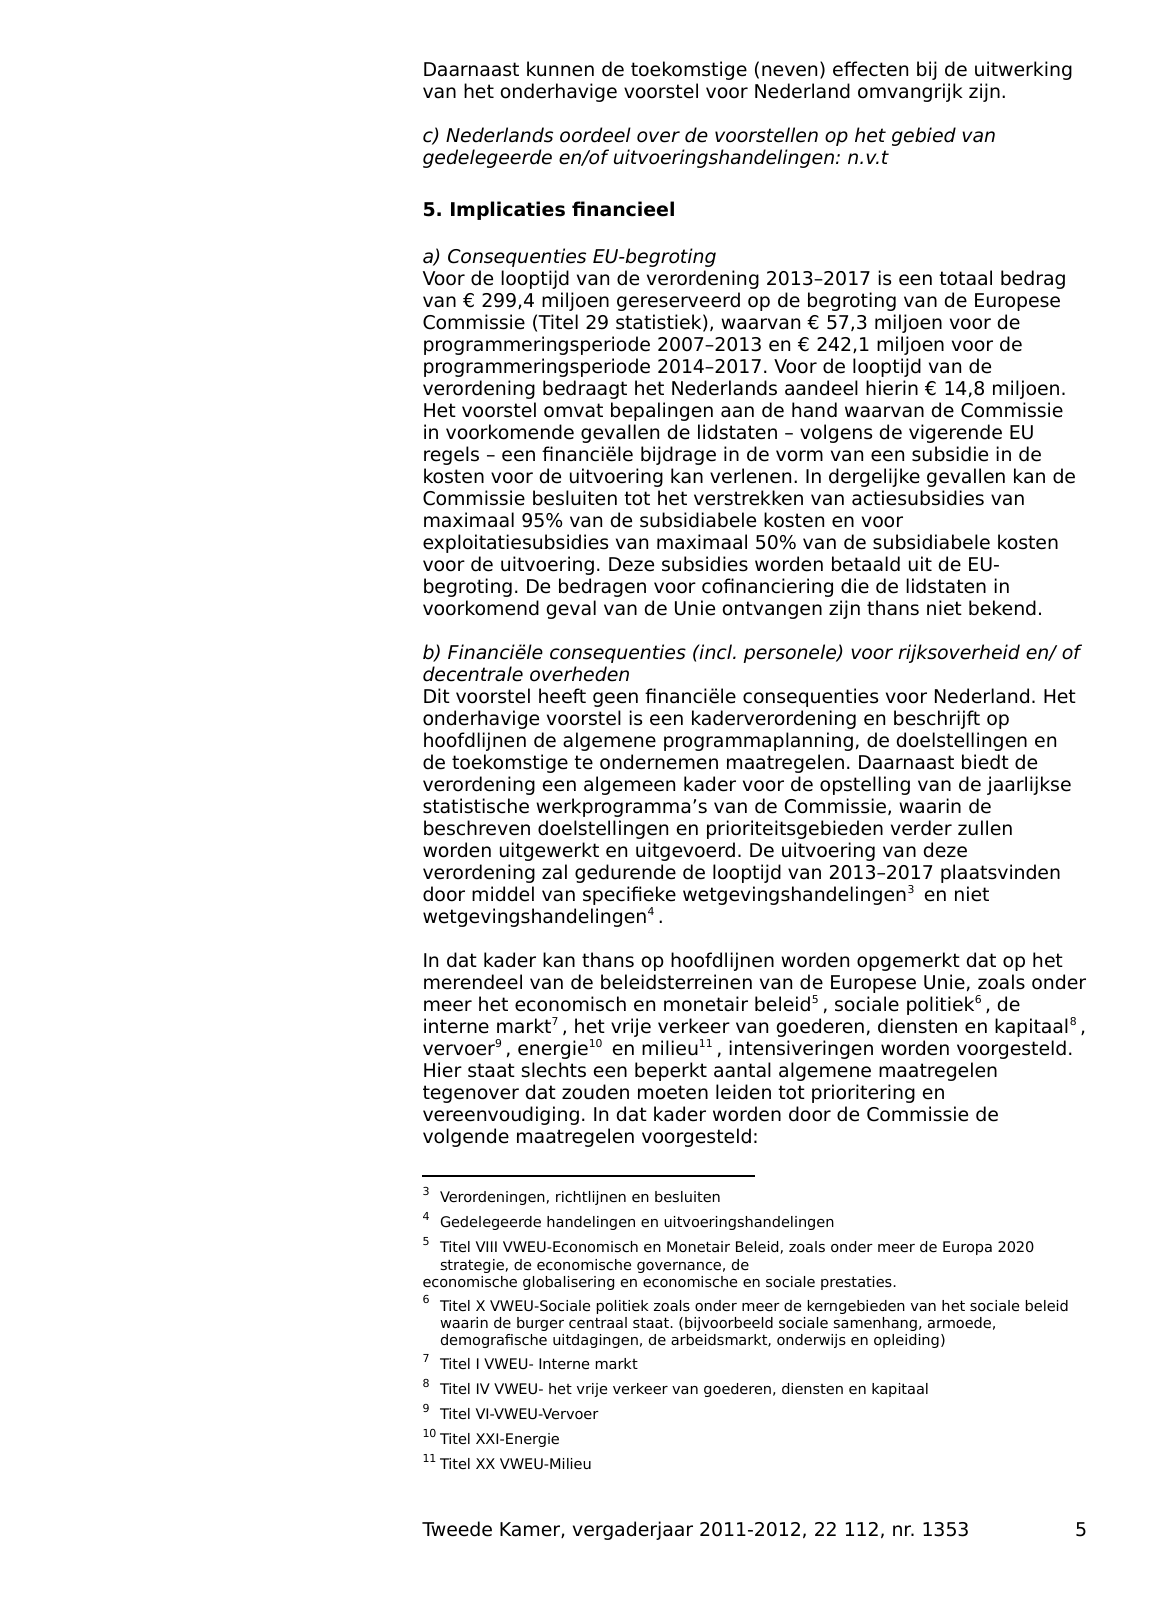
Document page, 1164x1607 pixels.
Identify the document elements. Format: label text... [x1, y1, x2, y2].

text Titel IV VWEU- het vrije verkeer van goederen, diensten en kapitaal [422, 1377, 1087, 1399]
subtitle a) Consequenties EU-begroting [422, 246, 1087, 268]
text Titel XXI-Energie [422, 1427, 1087, 1449]
text Verordeningen, richtlijnen en besluiten [422, 1185, 1087, 1207]
text Titel I VWEU- Interne markt [422, 1352, 1087, 1374]
text In dat kader kan thans op hoofdlijnen worden opgemerkt dat op het merendeel van de beleidsterreinen van de Europese Unie, zoals onder meer het economisch en monetair beleid, sociale politiek, de interne markt, het vrije verkeer van goederen, diensten en kapitaal, vervoer, energie en milieu, intensiveringen worden voorgesteld. Hier staat slechts een beperkt aantal algemene maatregelen tegenover dat zouden moeten leiden tot prioritering en vereenvoudiging. In dat kader worden door de Commissie de volgende maatregelen voorgesteld: [422, 950, 1087, 1148]
subtitle b) Financiële consequenties (incl. personele) voor rijksoverheid en/ of decentrale overheden [422, 642, 1087, 686]
subtitle 5. Implicaties financieel [422, 199, 1087, 221]
text Titel XX VWEU-Milieu [422, 1452, 1087, 1474]
text Daarnaast kunnen de toekomstige (neven) effecten bij de uitwerking van het onderhavige voorstel voor Nederland omvangrijk zijn. [422, 59, 1087, 103]
text Titel X VWEU-Sociale politiek zoals onder meer de kerngebieden van het sociale beleid waarin de burger centraal staat. (bijvoorbeeld sociale samenhang, armoede, demografische uitdagingen, de arbeidsmarkt, onderwijs en opleiding) [422, 1293, 1087, 1349]
text Dit voorstel heeft geen financiële consequenties voor Nederland. Het onderhavige voorstel is een kaderverordening en beschrijft op hoofdlijnen de algemene programmaplanning, de doelstellingen en de toekomstige te ondernemen maatregelen. Daarnaast biedt de verordening een algemeen kader voor de opstelling van de jaarlijkse statistische werkprogramma’s van de Commissie, waarin de beschreven doelstellingen en prioriteitsgebieden verder zullen worden uitgewerkt en uitgevoerd. De uitvoering van deze verordening zal gedurende de looptijd van 2013–2017 plaatsvinden door middel van specifieke wetgevingshandelingen en niet wetgevingshandelingen. [422, 686, 1087, 928]
text economische globalisering en economische en sociale prestaties. [422, 1274, 1087, 1291]
text Gedelegeerde handelingen en uitvoeringshandelingen [422, 1210, 1087, 1232]
text Titel VI-VWEU-Vervoer [422, 1402, 1087, 1424]
subtitle c) Nederlands oordeel over de voorstellen op het gebied van gedelegeerde en/of uitvoeringshandelingen: n.v.t [422, 125, 1087, 169]
text Voor de looptijd van de verordening 2013–2017 is een totaal bedrag van € 299,4 miljoen gereserveerd op de begroting van de Europese Commissie (Titel 29 statistiek), waarvan € 57,3 miljoen voor de programmeringsperiode 2007–2013 en € 242,1 miljoen voor de programmeringsperiode 2014–2017. Voor de looptijd van de verordening bedraagt het Nederlands aandeel hierin € 14,8 miljoen. Het voorstel omvat bepalingen aan de hand waarvan de Commissie in voorkomende gevallen de lidstaten – volgens de vigerende EU regels – een financiële bijdrage in de vorm van een subsidie in de kosten voor de uitvoering kan verlenen. In dergelijke gevallen kan de Commissie besluiten tot het verstrekken van actiesubsidies van maximaal 95% van de subsidiabele kosten en voor exploitatiesubsidies van maximaal 50% van de subsidiabele kosten voor de uitvoering. Deze subsidies worden betaald uit de EU-begroting. De bedragen voor cofinanciering die de lidstaten in voorkomend geval van de Unie ontvangen zijn thans niet bekend. [422, 268, 1087, 620]
text Titel VIII VWEU-Economisch en Monetair Beleid, zoals onder meer de Europa 2020 strategie, de economische governance, de [422, 1235, 1087, 1274]
